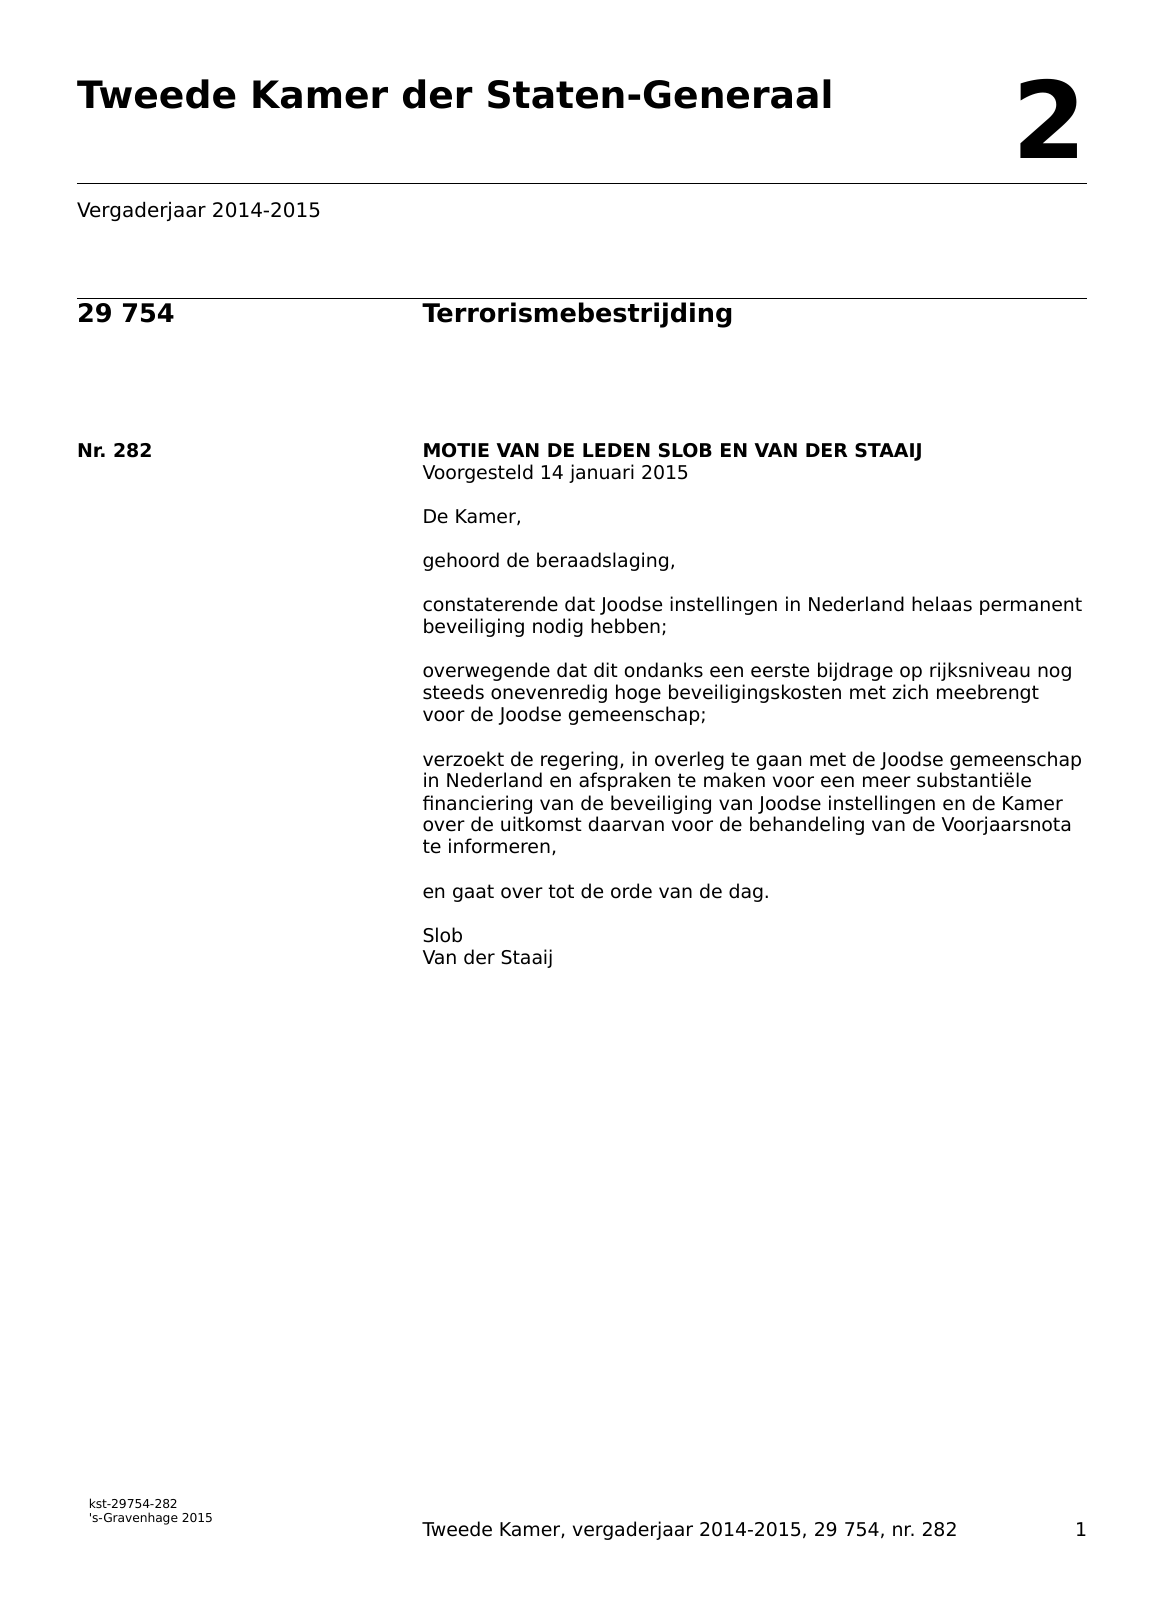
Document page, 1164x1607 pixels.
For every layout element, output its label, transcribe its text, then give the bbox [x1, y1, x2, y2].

table_cell Vergaderjaar 2014-2015 [77, 184, 1087, 298]
subtitle 29 754 Terrorismebestrijding [77, 299, 1087, 329]
text constaterende dat Joodse instellingen in Nederland helaas permanent beveiliging nodig hebben; [422, 594, 1087, 638]
text 's-Gravenhage 2015 [88, 1511, 323, 1525]
text De Kamer, [422, 506, 1087, 528]
table_header Tweede Kamer der Staten-Generaal [77, 59, 886, 183]
text Voorgesteld 14 januari 2015 [422, 462, 1087, 484]
table_header 2 [886, 59, 1087, 183]
text kst-29754-282 [88, 1497, 323, 1511]
text Van der Staaij [422, 947, 1087, 969]
text gehoord de beraadslaging, [422, 550, 1087, 572]
text overwegende dat dit ondanks een eerste bijdrage op rijksniveau nog steeds onevenredig hoge beveiligingskosten met zich meebrengt voor de Joodse gemeenschap; [422, 660, 1087, 726]
text Slob [422, 925, 1087, 947]
text verzoekt de regering, in overleg te gaan met de Joodse gemeenschap in Nederland en afspraken te maken voor een meer substantiële financiering van de beveiliging van Joodse instellingen en de Kamer over de uitkomst daarvan voor de behandeling van de Voorjaarsnota te informeren, [422, 748, 1087, 858]
subtitle Nr. 282 MOTIE VAN DE LEDEN SLOB EN VAN DER STAAIJ [77, 440, 1087, 462]
text en gaat over tot de orde van de dag. [422, 881, 1087, 902]
